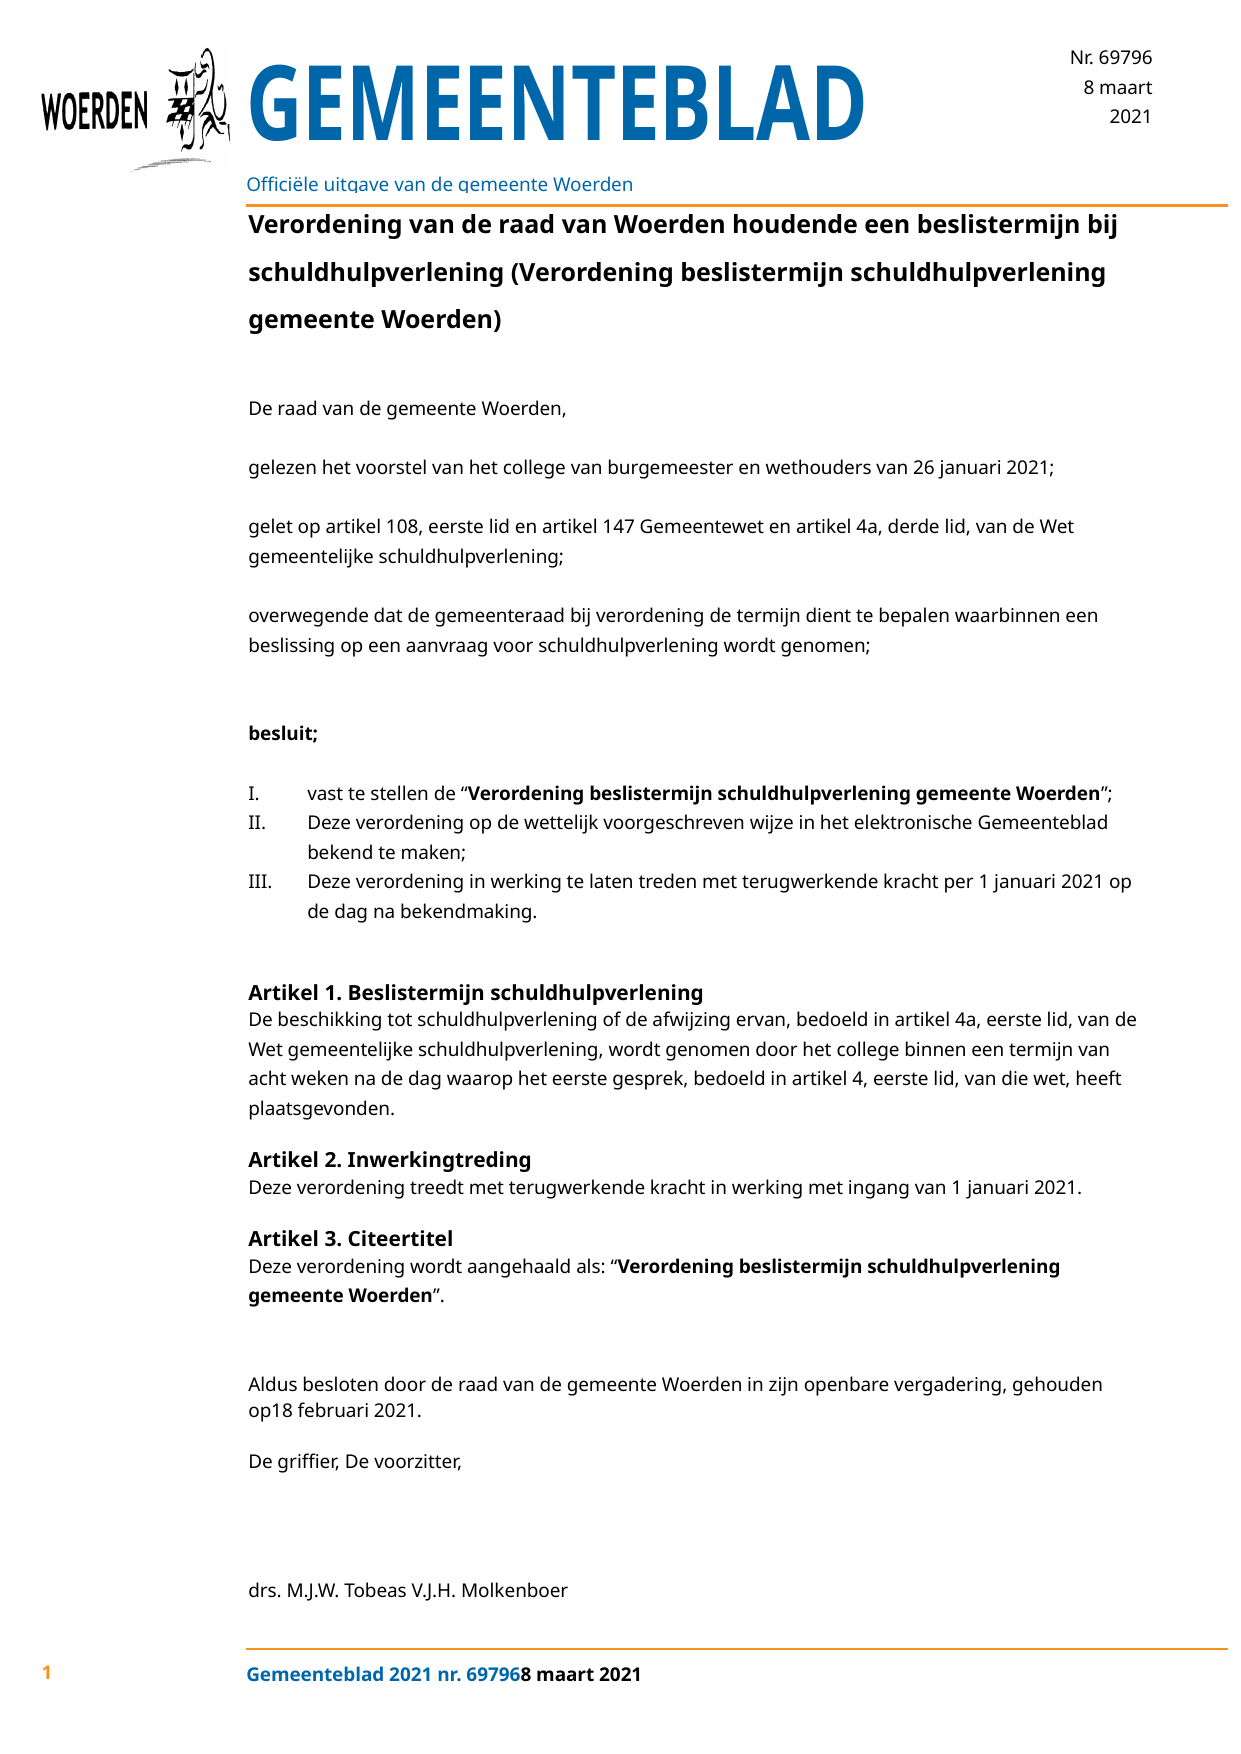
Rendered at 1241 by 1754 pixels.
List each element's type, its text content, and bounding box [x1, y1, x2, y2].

list Deze verordening in werking te laten treden met terugwerkende kracht per 1 januari 2021 op de dag na bekendmaking. [248, 868, 1152, 924]
text Verordening van de raad van Woerden houdende een beslistermijn bij schuldhulpverlening (Verordening beslistermijn schuldhulpverlening gemeente Woerden) [248, 207, 1152, 336]
text gelet op artikel 108, eerste lid en artikel 147 Gemeentewet en artikel 4a, derde lid, van de Wet gemeentelijke schuldhulpverlening; [248, 513, 1152, 569]
text Artikel 3. Citeertitel [248, 1224, 1152, 1253]
text De raad van de gemeente Woerden, [248, 395, 1152, 421]
text Aldus besloten door de raad van de gemeente Woerden in zijn openbare vergadering, gehouden op18 februari 2021. [248, 1371, 1152, 1423]
text gelezen het voorstel van het college van burgemeester en wethouders van 26 januari 2021; [248, 454, 1152, 480]
text besluit; [248, 721, 1152, 746]
text Artikel 2. Inwerkingtreding [248, 1146, 1152, 1174]
text De beschikking tot schuldhulpverlening of de afwijzing ervan, bedoeld in artikel 4a, eerste lid, van de Wet gemeentelijke schuldhulpverlening, wordt genomen door het college binnen een termijn van acht weken na de dag waarop het eerste gesprek, bedoeld in artikel 4, eerste lid, van die wet, heeft plaatsgevonden. [248, 1006, 1152, 1121]
text overwegende dat de gemeenteraad bij verordening de termijn dient te bepalen waarbinnen een beslissing op een aanvraag voor schuldhulpverlening wordt genomen; [248, 602, 1152, 657]
text Deze verordening treedt met terugwerkende kracht in werking met ingang van 1 januari 2021. [248, 1174, 1152, 1200]
list vast te stellen de “Verordening beslistermijn schuldhulpverlening gemeente Woerden”; [248, 780, 1152, 805]
list Deze verordening op de wettelijk voorgeschreven wijze in het elektronische Gemeenteblad bekend te maken; [248, 809, 1152, 864]
text drs. M.J.W. Tobeas V.J.H. Molkenboer [248, 1577, 1152, 1603]
text Artikel 1. Beslistermijn schuldhulpverlening [248, 978, 1152, 1006]
picture [41, 47, 231, 172]
text De griffier, De voorzitter, [248, 1448, 1152, 1474]
text Deze verordening wordt aangehaald als: “Verordening beslistermijn schuldhulpverlening gemeente Woerden”. [248, 1253, 1152, 1308]
